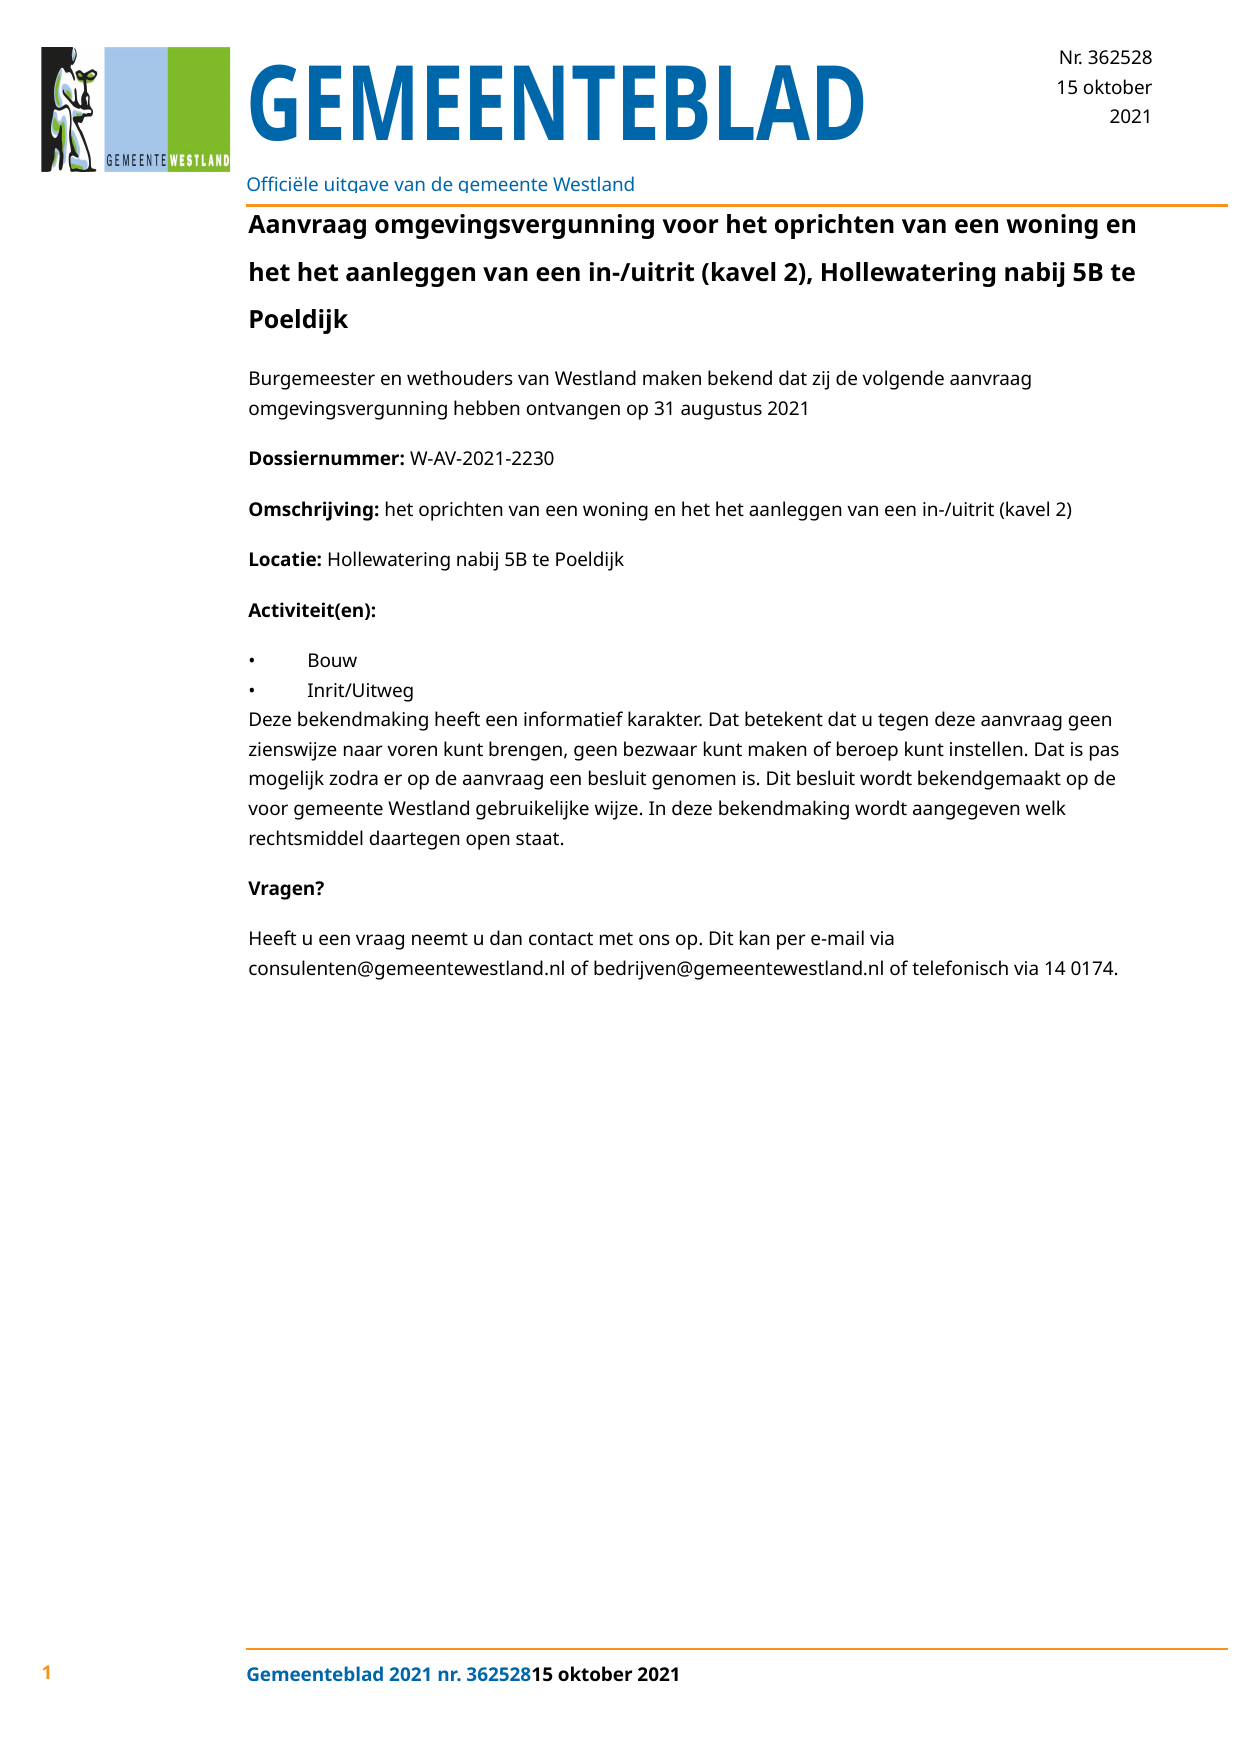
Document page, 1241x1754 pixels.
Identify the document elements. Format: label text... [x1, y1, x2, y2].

text Omschrijving: het oprichten van een woning en het het aanleggen van een in-/uitrit (kavel 2) [248, 496, 1152, 522]
text Activiteit(en): [248, 597, 1152, 622]
list Inrit/Uitweg [248, 677, 1152, 702]
text Heeft u een vraag neemt u dan contact met ons op. Dit kan per e-mail via consulenten@gemeentewestland.nl of bedrijven@gemeentewestland.nl of telefonisch via 14 0174. [248, 926, 1152, 981]
text Locatie: Hollewatering nabij 5B te Poeldijk [248, 546, 1152, 572]
text Burgemeester en wethouders van Westland maken bekend dat zij de volgende aanvraag omgevingsvergunning hebben ontvangen op 31 augustus 2021 [248, 366, 1152, 421]
picture [41, 47, 231, 172]
text Vragen? [248, 875, 1152, 901]
list Bouw [248, 647, 1152, 673]
text Aanvraag omgevingsvergunning voor het oprichten van een woning en het het aanleggen van een in-/uitrit (kavel 2), Hollewatering nabij 5B te Poeldijk [248, 207, 1152, 336]
text Deze bekendmaking heeft een informatief karakter. Dat betekent dat u tegen deze aanvraag geen zienswijze naar voren kunt brengen, geen bezwaar kunt maken of beroep kunt instellen. Dat is pas mogelijk zodra er op de aanvraag een besluit genomen is. Dit besluit wordt bekendgemaakt op de voor gemeente Westland gebruikelijke wijze. In deze bekendmaking wordt aangegeven welk rechtsmiddel daartegen open staat. [248, 706, 1152, 850]
text Dossiernummer: W-AV-2021-2230 [248, 446, 1152, 471]
